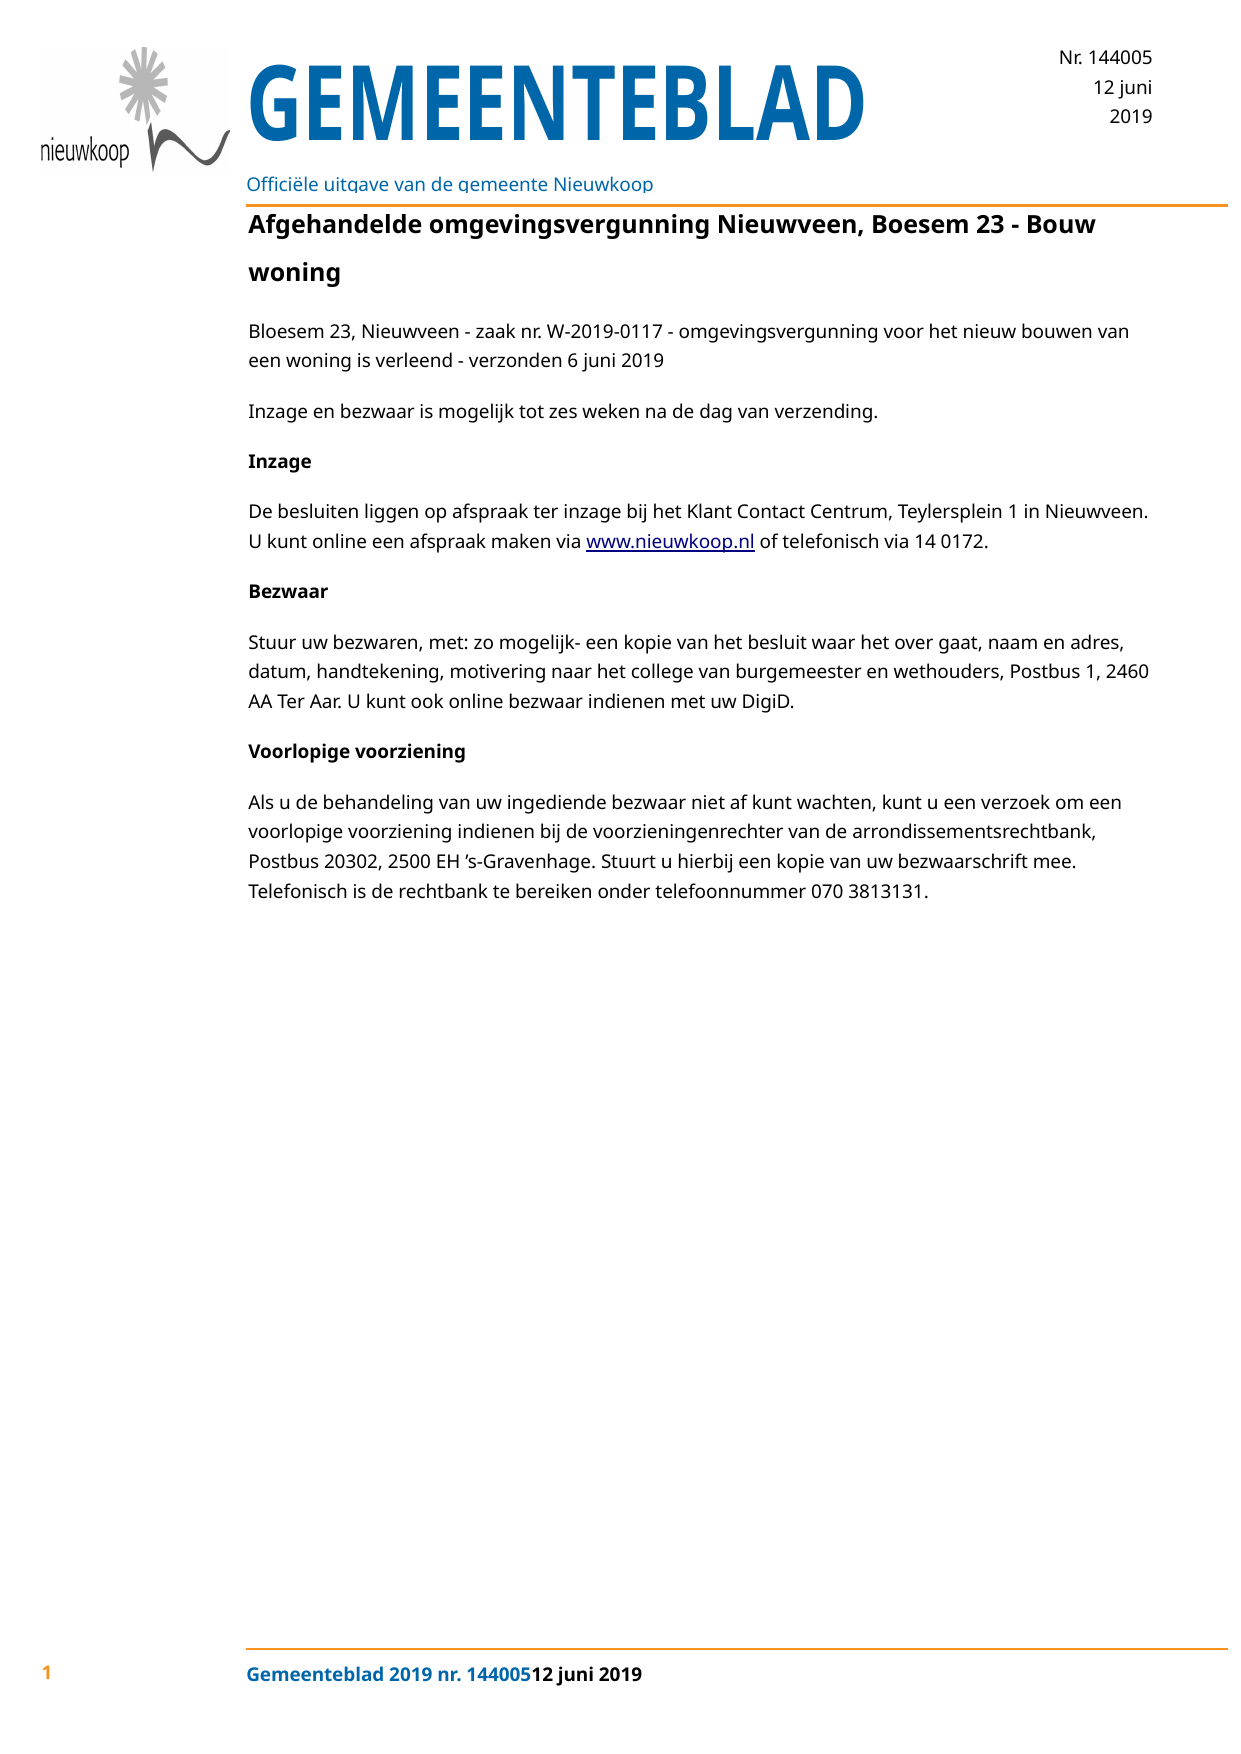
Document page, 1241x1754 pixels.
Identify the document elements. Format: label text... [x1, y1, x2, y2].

text Voorlopige voorziening [248, 739, 1152, 764]
text Als u de behandeling van uw ingediende bezwaar niet af kunt wachten, kunt u een verzoek om een voorlopige voorziening indienen bij de voorzieningenrechter van de arrondissementsrechtbank, Postbus 20302, 2500 EH ’s-Gravenhage. Stuurt u hierbij een kopie van uw bezwaarschrift mee. Telefonisch is de rechtbank te bereiken onder telefoonnummer 070 3813131. [248, 789, 1152, 904]
picture [41, 47, 231, 172]
text Afgehandelde omgevingsvergunning Nieuwveen, Boesem 23 - Bouw woning [248, 207, 1152, 288]
text De besluiten liggen op afspraak ter inzage bij het Klant Contact Centrum, Teylersplein 1 in Nieuwveen. U kunt online een afspraak maken via www.nieuwkoop.nl of telefonisch via 14 0172. [248, 499, 1152, 554]
text Bloesem 23, Nieuwveen - zaak nr. W-2019-0117 - omgevingsvergunning voor het nieuw bouwen van een woning is verleend - verzonden 6 juni 2019 [248, 318, 1152, 373]
text Inzage [248, 448, 1152, 474]
text Stuur uw bezwaren, met: zo mogelijk- een kopie van het besluit waar het over gaat, naam en adres, datum, handtekening, motivering naar het college van burgemeester en wethouders, Postbus 1, 2460 AA Ter Aar. U kunt ook online bezwaar indienen met uw DigiD. [248, 629, 1152, 714]
text Inzage en bezwaar is mogelijk tot zes weken na de dag van verzending. [248, 398, 1152, 424]
text Bezwaar [248, 579, 1152, 604]
